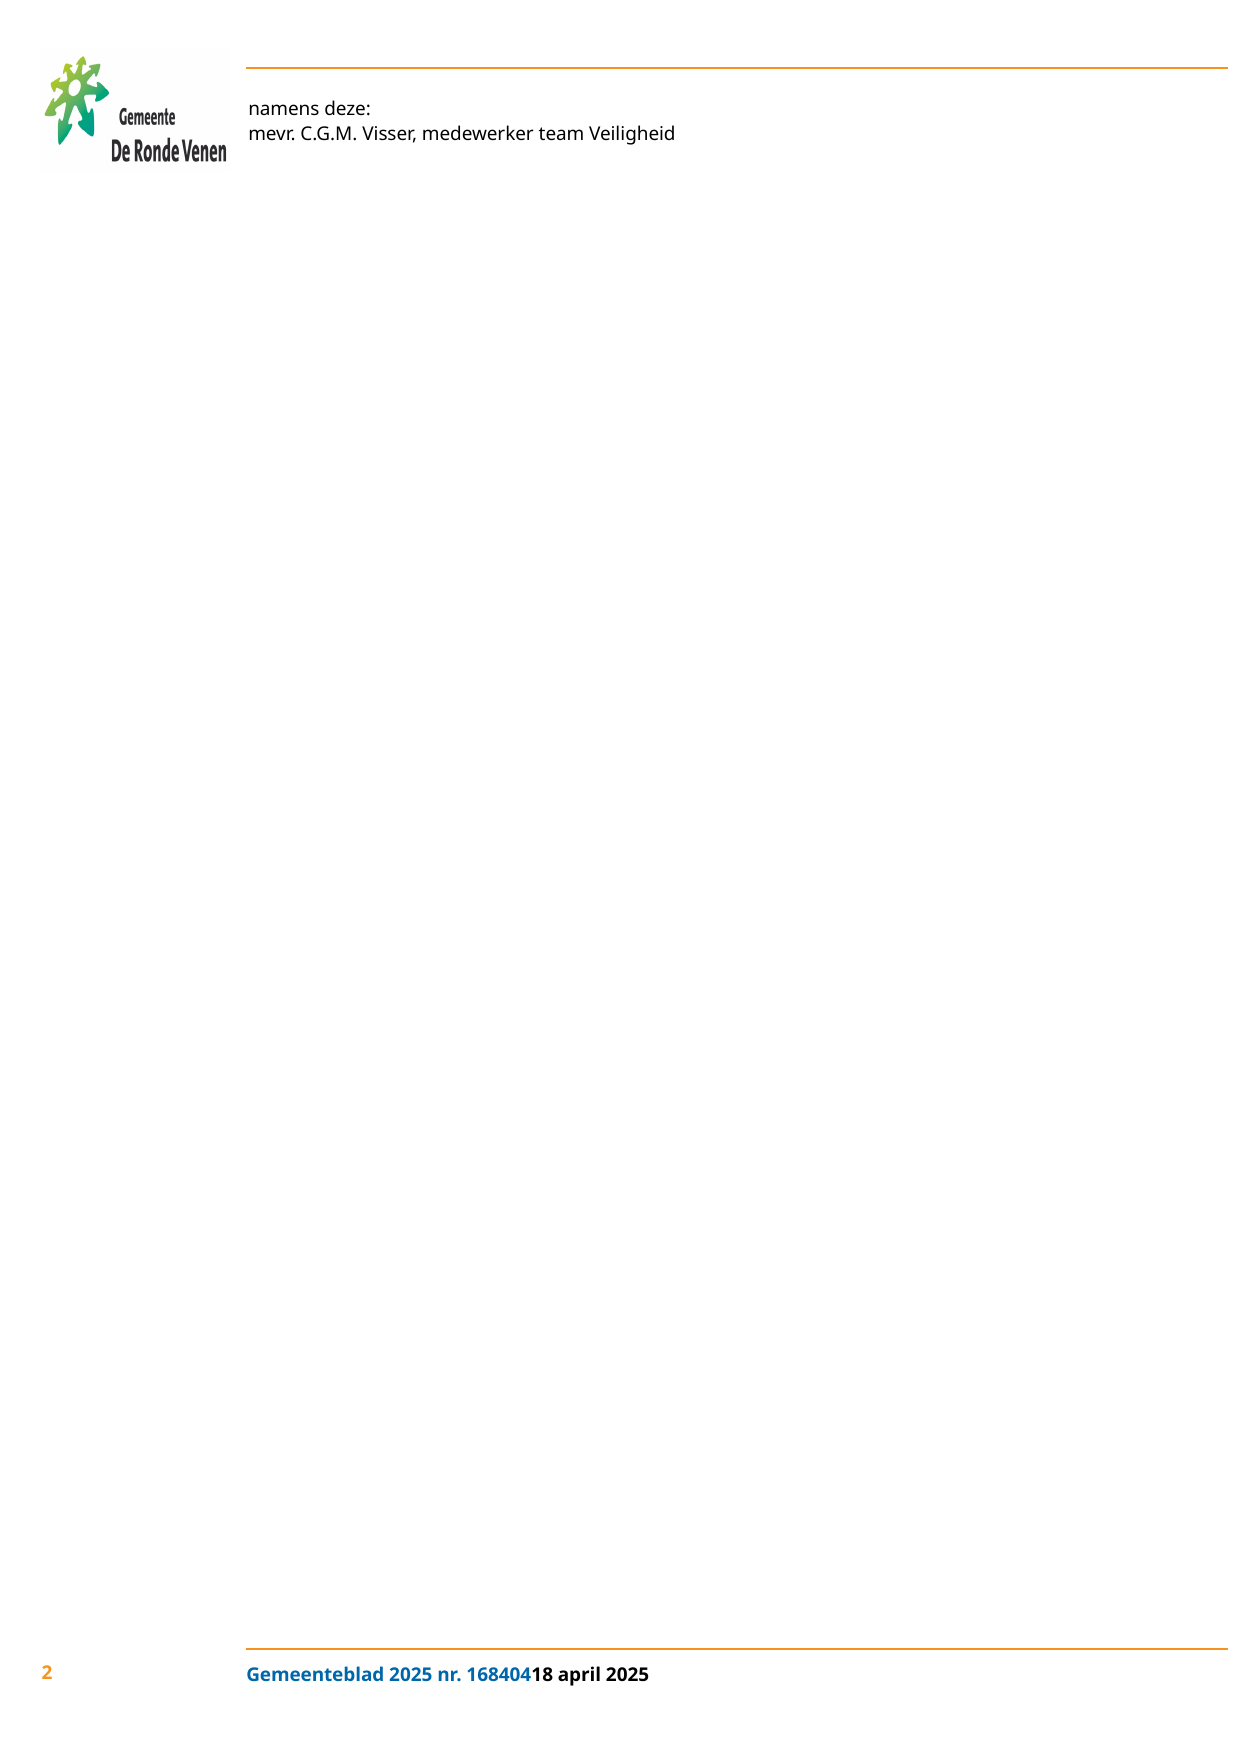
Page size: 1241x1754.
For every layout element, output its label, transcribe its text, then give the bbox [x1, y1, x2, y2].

picture [41, 47, 231, 172]
text mevr. C.G.M. Visser, medewerker team Veiligheid [248, 121, 1152, 146]
text namens deze: [248, 95, 1152, 121]
